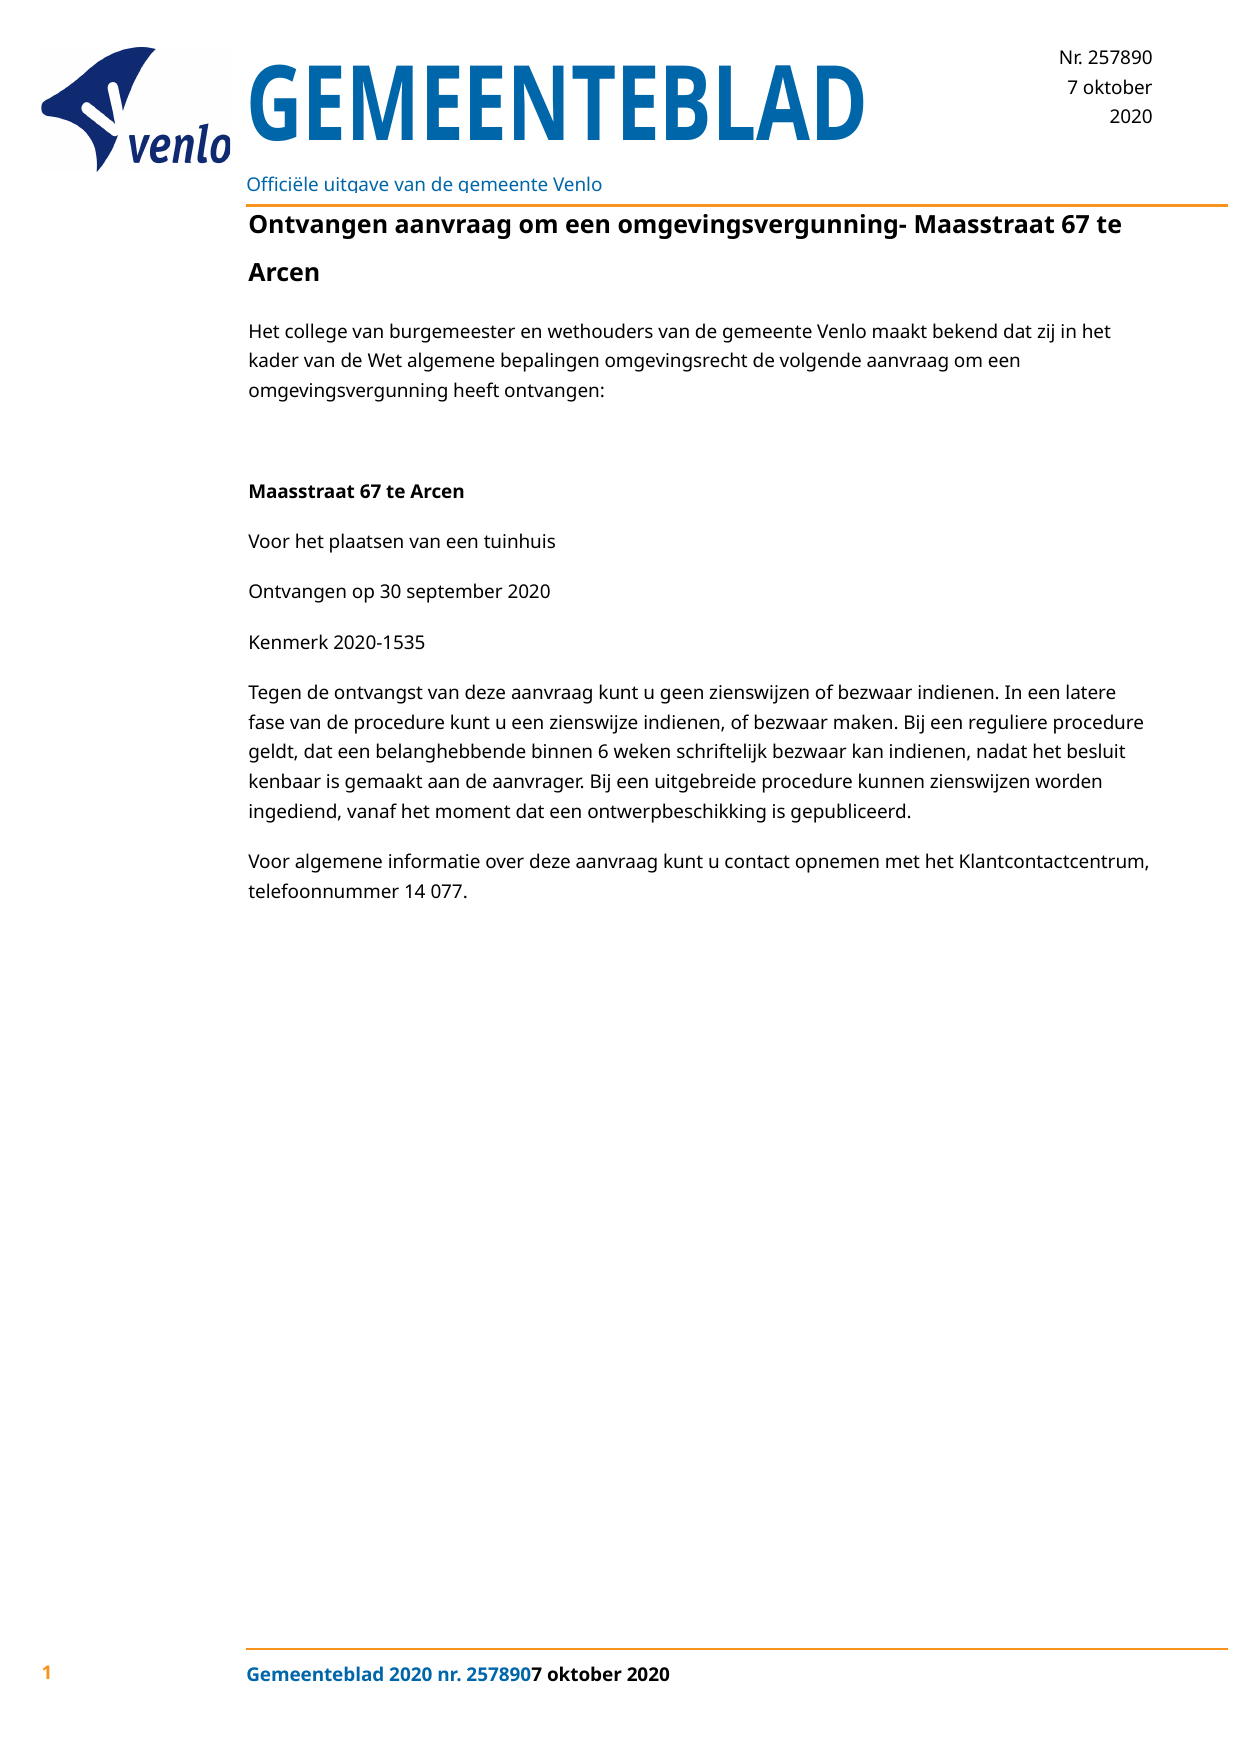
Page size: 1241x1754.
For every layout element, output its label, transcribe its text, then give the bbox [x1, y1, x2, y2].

text Ontvangen op 30 september 2020 [248, 579, 1152, 604]
text Voor algemene informatie over deze aanvraag kunt u contact opnemen met het Klantcontactcentrum, telefoonnummer 14 077. [248, 848, 1152, 904]
text Voor het plaatsen van een tuinhuis [248, 528, 1152, 554]
text Maasstraat 67 te Arcen [248, 478, 1152, 504]
text Het college van burgemeester en wethouders van de gemeente Venlo maakt bekend dat zij in het kader van de Wet algemene bepalingen omgevingsrecht de volgende aanvraag om een omgevingsvergunning heeft ontvangen: [248, 318, 1152, 403]
text Kenmerk 2020-1535 [248, 629, 1152, 655]
text Ontvangen aanvraag om een omgevingsvergunning- Maasstraat 67 te Arcen [248, 207, 1152, 288]
picture [41, 47, 231, 172]
text Tegen de ontvangst van deze aanvraag kunt u geen zienswijzen of bezwaar indienen. In een latere fase van de procedure kunt u een zienswijze indienen, of bezwaar maken. Bij een reguliere procedure geldt, dat een belanghebbende binnen 6 weken schriftelijk bezwaar kan indienen, nadat het besluit kenbaar is gemaakt aan de aanvrager. Bij een uitgebreide procedure kunnen zienswijzen worden ingediend, vanaf het moment dat een ontwerpbeschikking is gepubliceerd. [248, 679, 1152, 824]
